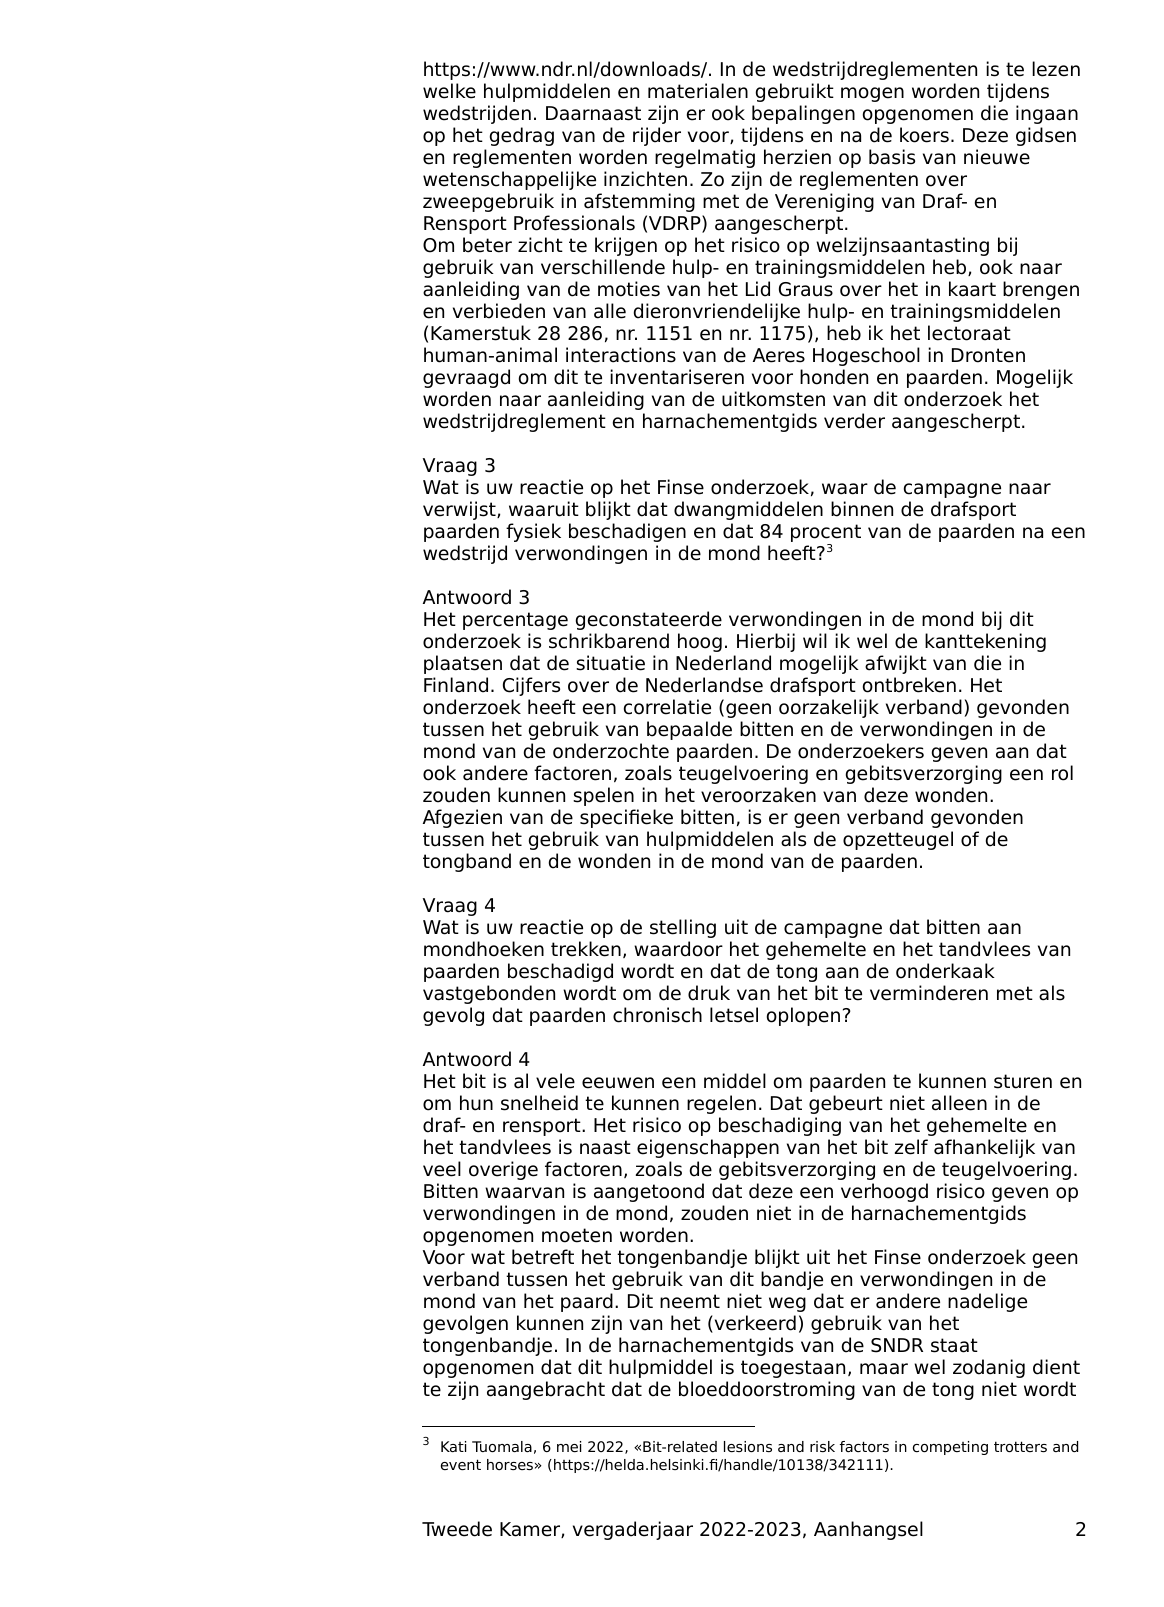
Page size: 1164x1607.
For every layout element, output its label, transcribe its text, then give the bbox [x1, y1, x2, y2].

text Antwoord 4 [422, 1049, 1087, 1071]
text Wat is uw reactie op de stelling uit de campagne dat bitten aan mondhoeken trekken, waardoor het gehemelte en het tandvlees van paarden beschadigd wordt en dat de tong aan de onderkaak vastgebonden wordt om de druk van het bit te verminderen met als gevolg dat paarden chronisch letsel oplopen? [422, 917, 1087, 1027]
text https://www.ndr.nl/downloads/. In de wedstrijdreglementen is te lezen welke hulpmiddelen en materialen gebruikt mogen worden tijdens wedstrijden. Daarnaast zijn er ook bepalingen opgenomen die ingaan op het gedrag van de rijder voor, tijdens en na de koers. Deze gidsen en reglementen worden regelmatig herzien op basis van nieuwe wetenschappelijke inzichten. Zo zijn de reglementen over zweepgebruik in afstemming met de Vereniging van Draf- en Rensport Professionals (VDRP) aangescherpt. [422, 59, 1087, 235]
text Vraag 3 [422, 455, 1087, 477]
text Vraag 4 [422, 895, 1087, 917]
text Wat is uw reactie op het Finse onderzoek, waar de campagne naar verwijst, waaruit blijkt dat dwangmiddelen binnen de drafsport paarden fysiek beschadigen en dat 84 procent van de paarden na een wedstrijd verwondingen in de mond heeft? [422, 477, 1087, 565]
text Het bit is al vele eeuwen een middel om paarden te kunnen sturen en om hun snelheid te kunnen regelen. Dat gebeurt niet alleen in de draf- en rensport. Het risico op beschadiging van het gehemelte en het tandvlees is naast eigenschappen van het bit zelf afhankelijk van veel overige factoren, zoals de gebitsverzorging en de teugelvoering. Bitten waarvan is aangetoond dat deze een verhoogd risico geven op verwondingen in de mond, zouden niet in de harnachementgids opgenomen moeten worden. [422, 1071, 1087, 1247]
text Afgezien van de specifieke bitten, is er geen verband gevonden tussen het gebruik van hulpmiddelen als de opzetteugel of de tongband en de wonden in de mond van de paarden. [422, 807, 1087, 873]
text Antwoord 3 [422, 587, 1087, 609]
text Om beter zicht te krijgen op het risico op welzijnsaantasting bij gebruik van verschillende hulp- en trainingsmiddelen heb, ook naar aanleiding van de moties van het Lid Graus over het in kaart brengen en verbieden van alle dieronvriendelijke hulp- en trainingsmiddelen (Kamerstuk 28 286, nr. 1151 en nr. 1175), heb ik het lectoraat human-animal interactions van de Aeres Hogeschool in Dronten gevraagd om dit te inventariseren voor honden en paarden. Mogelijk worden naar aanleiding van de uitkomsten van dit onderzoek het wedstrijdreglement en harnachementgids verder aangescherpt. [422, 235, 1087, 433]
text Voor wat betreft het tongenbandje blijkt uit het Finse onderzoek geen verband tussen het gebruik van dit bandje en verwondingen in de mond van het paard. Dit neemt niet weg dat er andere nadelige gevolgen kunnen zijn van het (verkeerd) gebruik van het tongenbandje. In de harnachementgids van de SNDR staat opgenomen dat dit hulpmiddel is toegestaan, maar wel zodanig dient te zijn aangebracht dat de bloeddoorstroming van de tong niet wordt [422, 1247, 1087, 1401]
text Kati Tuomala, 6 mei 2022, «Bit-related lesions and risk factors in competing trotters and event horses» (https://helda.helsinki.fi/handle/10138/342111). [422, 1435, 1087, 1474]
text Het percentage geconstateerde verwondingen in de mond bij dit onderzoek is schrikbarend hoog. Hierbij wil ik wel de kanttekening plaatsen dat de situatie in Nederland mogelijk afwijkt van die in Finland. Cijfers over de Nederlandse drafsport ontbreken. Het onderzoek heeft een correlatie (geen oorzakelijk verband) gevonden tussen het gebruik van bepaalde bitten en de verwondingen in de mond van de onderzochte paarden. De onderzoekers geven aan dat ook andere factoren, zoals teugelvoering en gebitsverzorging een rol zouden kunnen spelen in het veroorzaken van deze wonden. [422, 609, 1087, 807]
